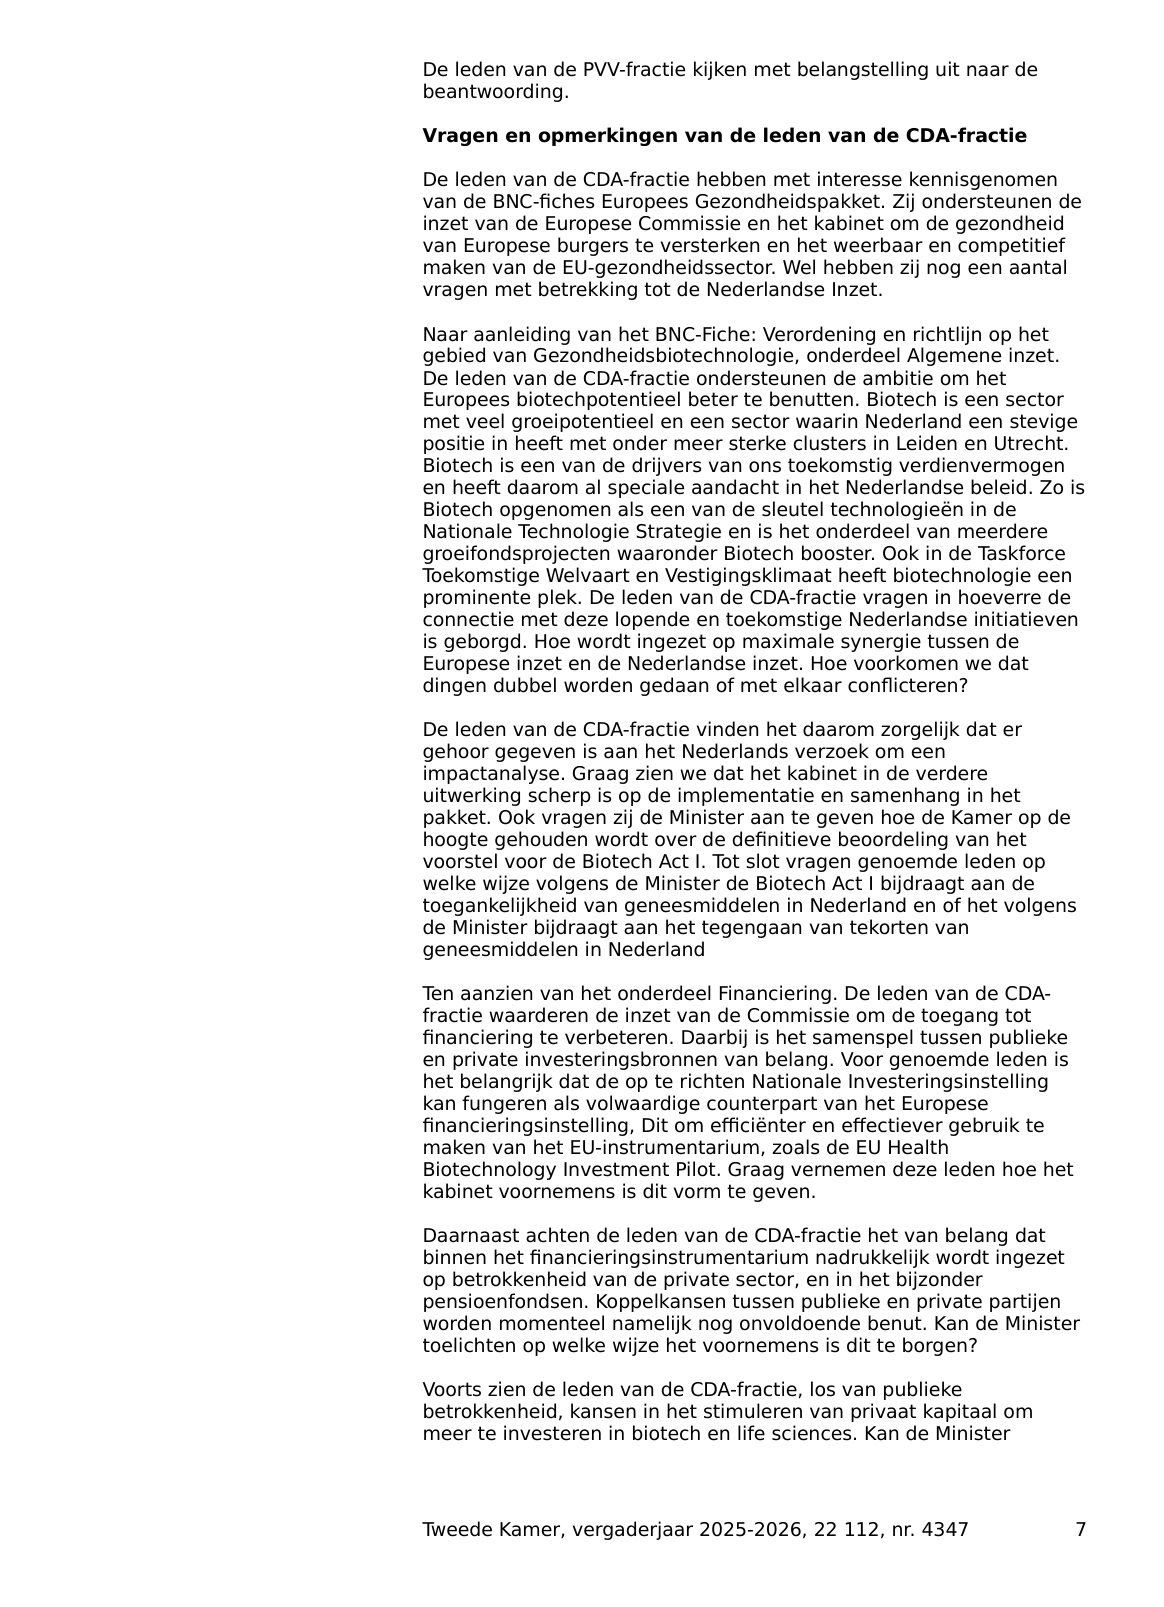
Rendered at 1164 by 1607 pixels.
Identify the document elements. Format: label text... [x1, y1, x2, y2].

text De leden van de CDA-fractie vinden het daarom zorgelijk dat er gehoor gegeven is aan het Nederlands verzoek om een impactanalyse. Graag zien we dat het kabinet in de verdere uitwerking scherp is op de implementatie en samenhang in het pakket. Ook vragen zij de Minister aan te geven hoe de Kamer op de hoogte gehouden wordt over de definitieve beoordeling van het voorstel voor de Biotech Act I. Tot slot vragen genoemde leden op welke wijze volgens de Minister de Biotech Act I bijdraagt aan de toegankelijkheid van geneesmiddelen in Nederland en of het volgens de Minister bijdraagt aan het tegengaan van tekorten van geneesmiddelen in Nederland [422, 719, 1087, 961]
text Naar aanleiding van het BNC-Fiche: Verordening en richtlijn op het gebied van Gezondheidsbiotechnologie, onderdeel Algemene inzet. De leden van de CDA-fractie ondersteunen de ambitie om het Europees biotechpotentieel beter te benutten. Biotech is een sector met veel groeipotentieel en een sector waarin Nederland een stevige positie in heeft met onder meer sterke clusters in Leiden en Utrecht. Biotech is een van de drijvers van ons toekomstig verdienvermogen en heeft daarom al speciale aandacht in het Nederlandse beleid. Zo is Biotech opgenomen als een van de sleutel technologieën in de Nationale Technologie Strategie en is het onderdeel van meerdere groeifondsprojecten waaronder Biotech booster. Ook in de Taskforce Toekomstige Welvaart en Vestigingsklimaat heeft biotechnologie een prominente plek. De leden van de CDA-fractie vragen in hoeverre de connectie met deze lopende en toekomstige Nederlandse initiatieven is geborgd. Hoe wordt ingezet op maximale synergie tussen de Europese inzet en de Nederlandse inzet. Hoe voorkomen we dat dingen dubbel worden gedaan of met elkaar conflicteren? [422, 323, 1087, 697]
text Voorts zien de leden van de CDA-fractie, los van publieke betrokkenheid, kansen in het stimuleren van privaat kapitaal om meer te investeren in biotech en life sciences. Kan de Minister [422, 1379, 1087, 1445]
text De leden van de PVV-fractie kijken met belangstelling uit naar de beantwoording. [422, 59, 1087, 103]
text Ten aanzien van het onderdeel Financiering. De leden van de CDA-fractie waarderen de inzet van de Commissie om de toegang tot financiering te verbeteren. Daarbij is het samenspel tussen publieke en private investeringsbronnen van belang. Voor genoemde leden is het belangrijk dat de op te richten Nationale Investeringsinstelling kan fungeren als volwaardige counterpart van het Europese financieringsinstelling, Dit om efficiënter en effectiever gebruik te maken van het EU-instrumentarium, zoals de EU Health Biotechnology Investment Pilot. Graag vernemen deze leden hoe het kabinet voornemens is dit vorm te geven. [422, 983, 1087, 1203]
text De leden van de CDA-fractie hebben met interesse kennisgenomen van de BNC-fiches Europees Gezondheidspakket. Zij ondersteunen de inzet van de Europese Commissie en het kabinet om de gezondheid van Europese burgers te versterken en het weerbaar en competitief maken van de EU-gezondheidssector. Wel hebben zij nog een aantal vragen met betrekking tot de Nederlandse Inzet. [422, 169, 1087, 301]
subtitle Vragen en opmerkingen van de leden van de CDA-fractie [422, 125, 1087, 147]
text Daarnaast achten de leden van de CDA-fractie het van belang dat binnen het financieringsinstrumentarium nadrukkelijk wordt ingezet op betrokkenheid van de private sector, en in het bijzonder pensioenfondsen. Koppelkansen tussen publieke en private partijen worden momenteel namelijk nog onvoldoende benut. Kan de Minister toelichten op welke wijze het voornemens is dit te borgen? [422, 1225, 1087, 1357]
